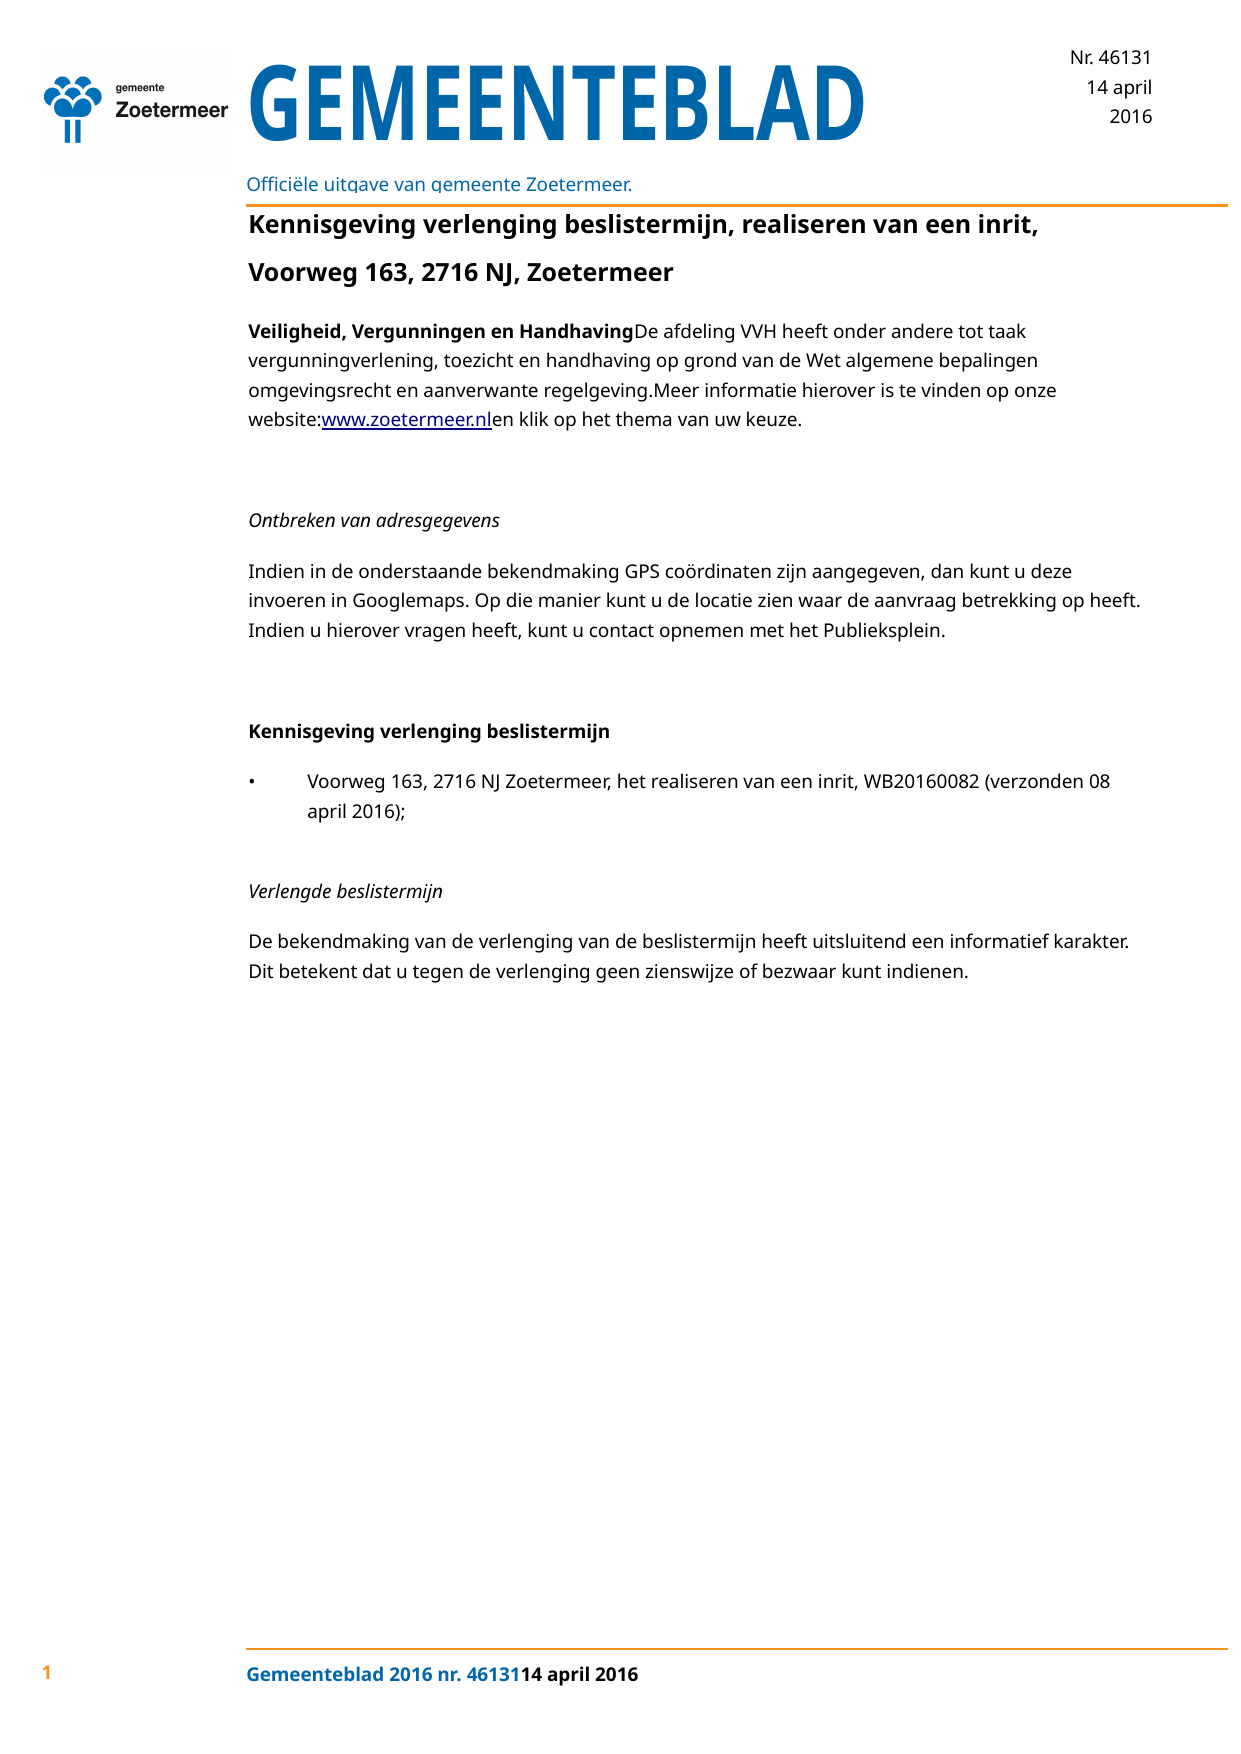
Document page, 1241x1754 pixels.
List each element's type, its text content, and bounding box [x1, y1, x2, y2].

text Indien in de onderstaande bekendmaking GPS coördinaten zijn aangegeven, dan kunt u deze invoeren in Googlemaps. Op die manier kunt u de locatie zien waar de aanvraag betrekking op heeft. Indien u hierover vragen heeft, kunt u contact opnemen met het Publieksplein. [248, 558, 1152, 643]
text Verlengde beslistermijn [248, 878, 1152, 904]
list Voorweg 163, 2716 NJ Zoetermeer, het realiseren van een inrit, WB20160082 (verzonden 08 april 2016); [248, 768, 1152, 824]
text De bekendmaking van de verlenging van de beslistermijn heeft uitsluitend een informatief karakter. Dit betekent dat u tegen de verlenging geen zienswijze of bezwaar kunt indienen. [248, 928, 1152, 984]
picture [41, 47, 231, 172]
text Ontbreken van adresgegevens [248, 507, 1152, 533]
text Kennisgeving verlenging beslistermijn [248, 718, 1152, 744]
text Veiligheid, Vergunningen en HandhavingDe afdeling VVH heeft onder andere tot taak vergunningverlening, toezicht en handhaving op grond van de Wet algemene bepalingen omgevingsrecht en aanverwante regelgeving.Meer informatie hierover is te vinden op onze website:www.zoetermeer.nlen klik op het thema van uw keuze. [248, 318, 1152, 432]
text Kennisgeving verlenging beslistermijn, realiseren van een inrit, Voorweg 163, 2716 NJ, Zoetermeer [248, 207, 1152, 288]
